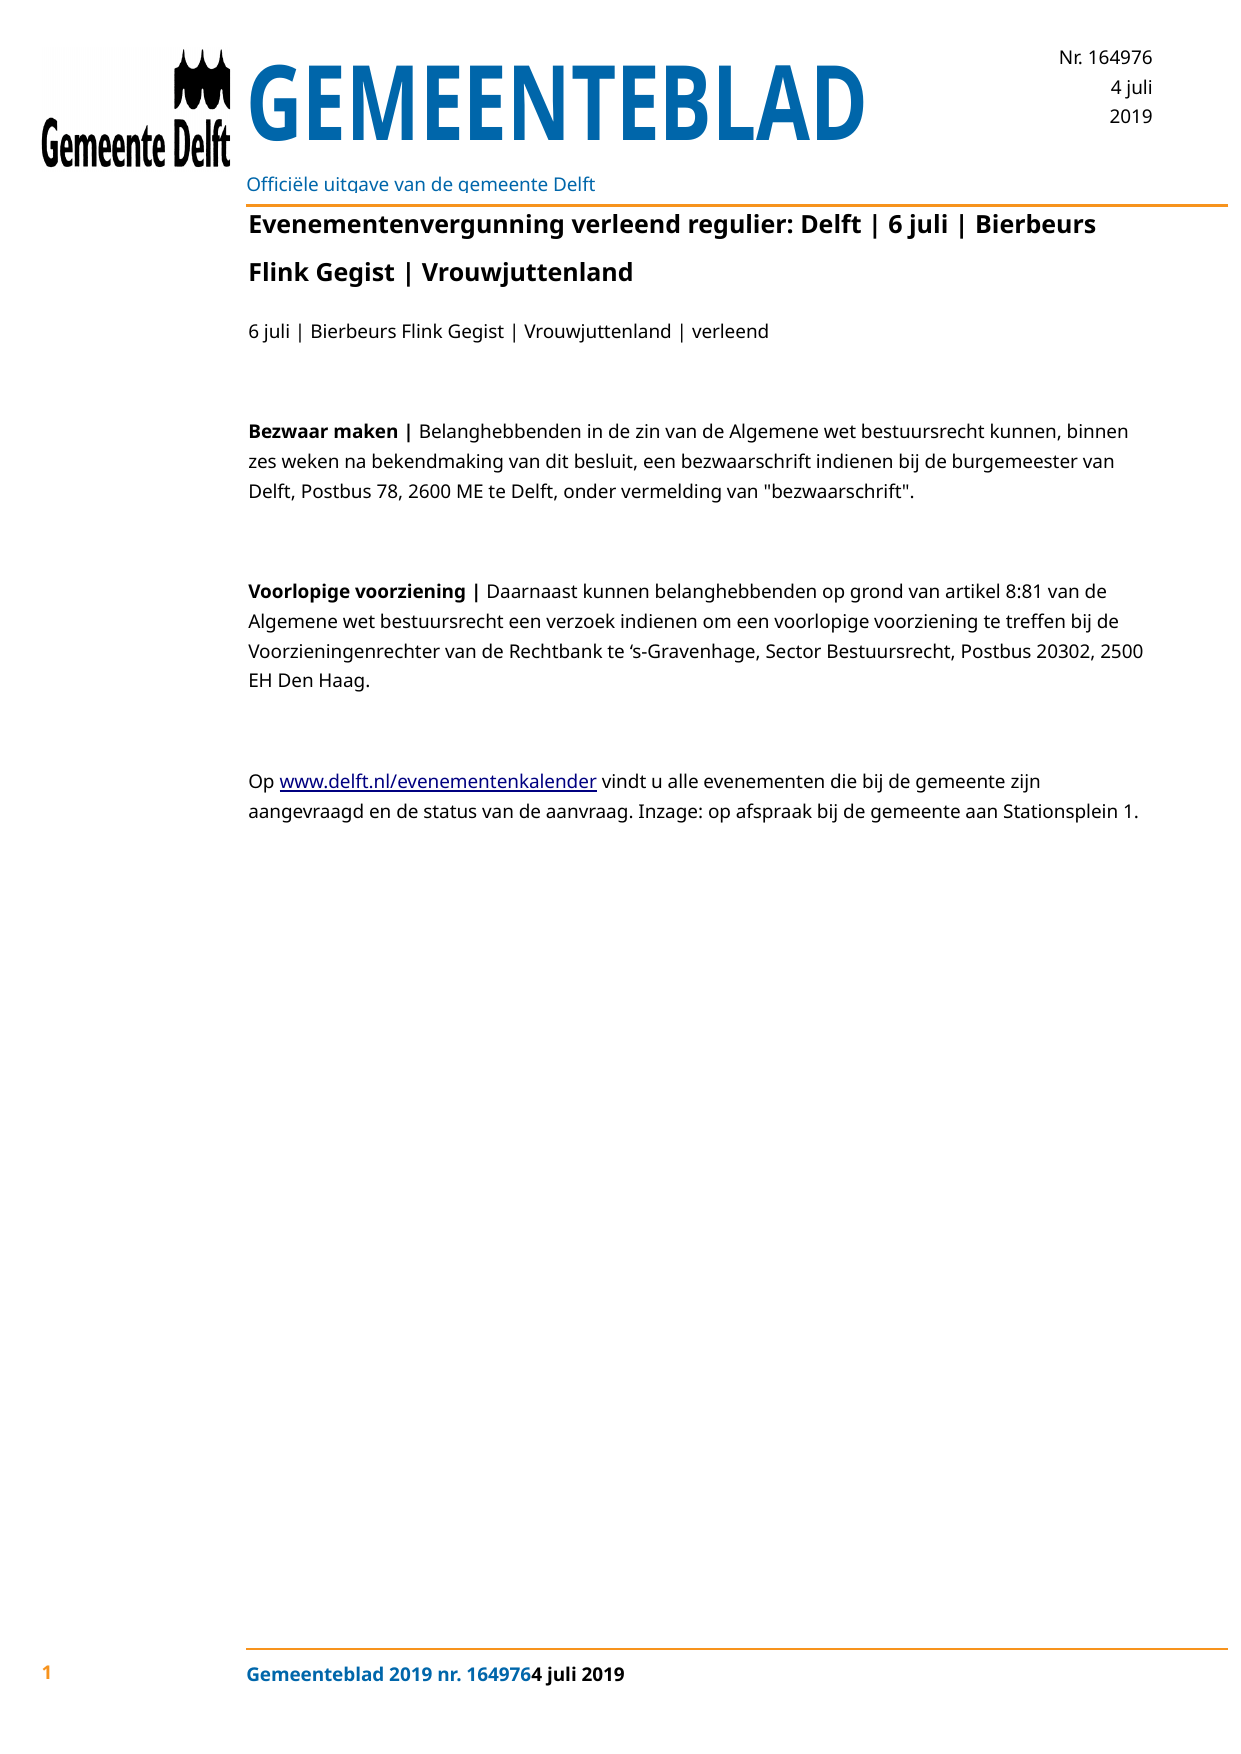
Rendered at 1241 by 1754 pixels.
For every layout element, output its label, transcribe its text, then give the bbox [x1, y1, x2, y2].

text Bezwaar maken | Belanghebbenden in de zin van de Algemene wet bestuursrecht kunnen, binnen zes weken na bekendmaking van dit besluit, een bezwaarschrift indienen bij de burgemeester van Delft, Postbus 78, 2600 ME te Delft, onder vermelding van "bezwaarschrift". [248, 419, 1152, 504]
text 6 juli | Bierbeurs Flink Gegist | Vrouwjuttenland | verleend [248, 318, 1152, 344]
text Evenementenvergunning verleend regulier: Delft | 6 juli | Bierbeurs Flink Gegist | Vrouwjuttenland [248, 207, 1152, 288]
text Voorlopige voorziening | Daarnaast kunnen belanghebbenden op grond van artikel 8:81 van de Algemene wet bestuursrecht een verzoek indienen om een voorlopige voorziening te treffen bij de Voorzieningenrechter van de Rechtbank te ‘s-Gravenhage, Sector Bestuursrecht, Postbus 20302, 2500 EH Den Haag. [248, 579, 1152, 693]
text Op www.delft.nl/evenementenkalender vindt u alle evenementen die bij de gemeente zijn aangevraagd en de status van de aanvraag. Inzage: op afspraak bij de gemeente aan Stationsplein 1. [248, 768, 1152, 824]
picture [41, 47, 231, 172]
